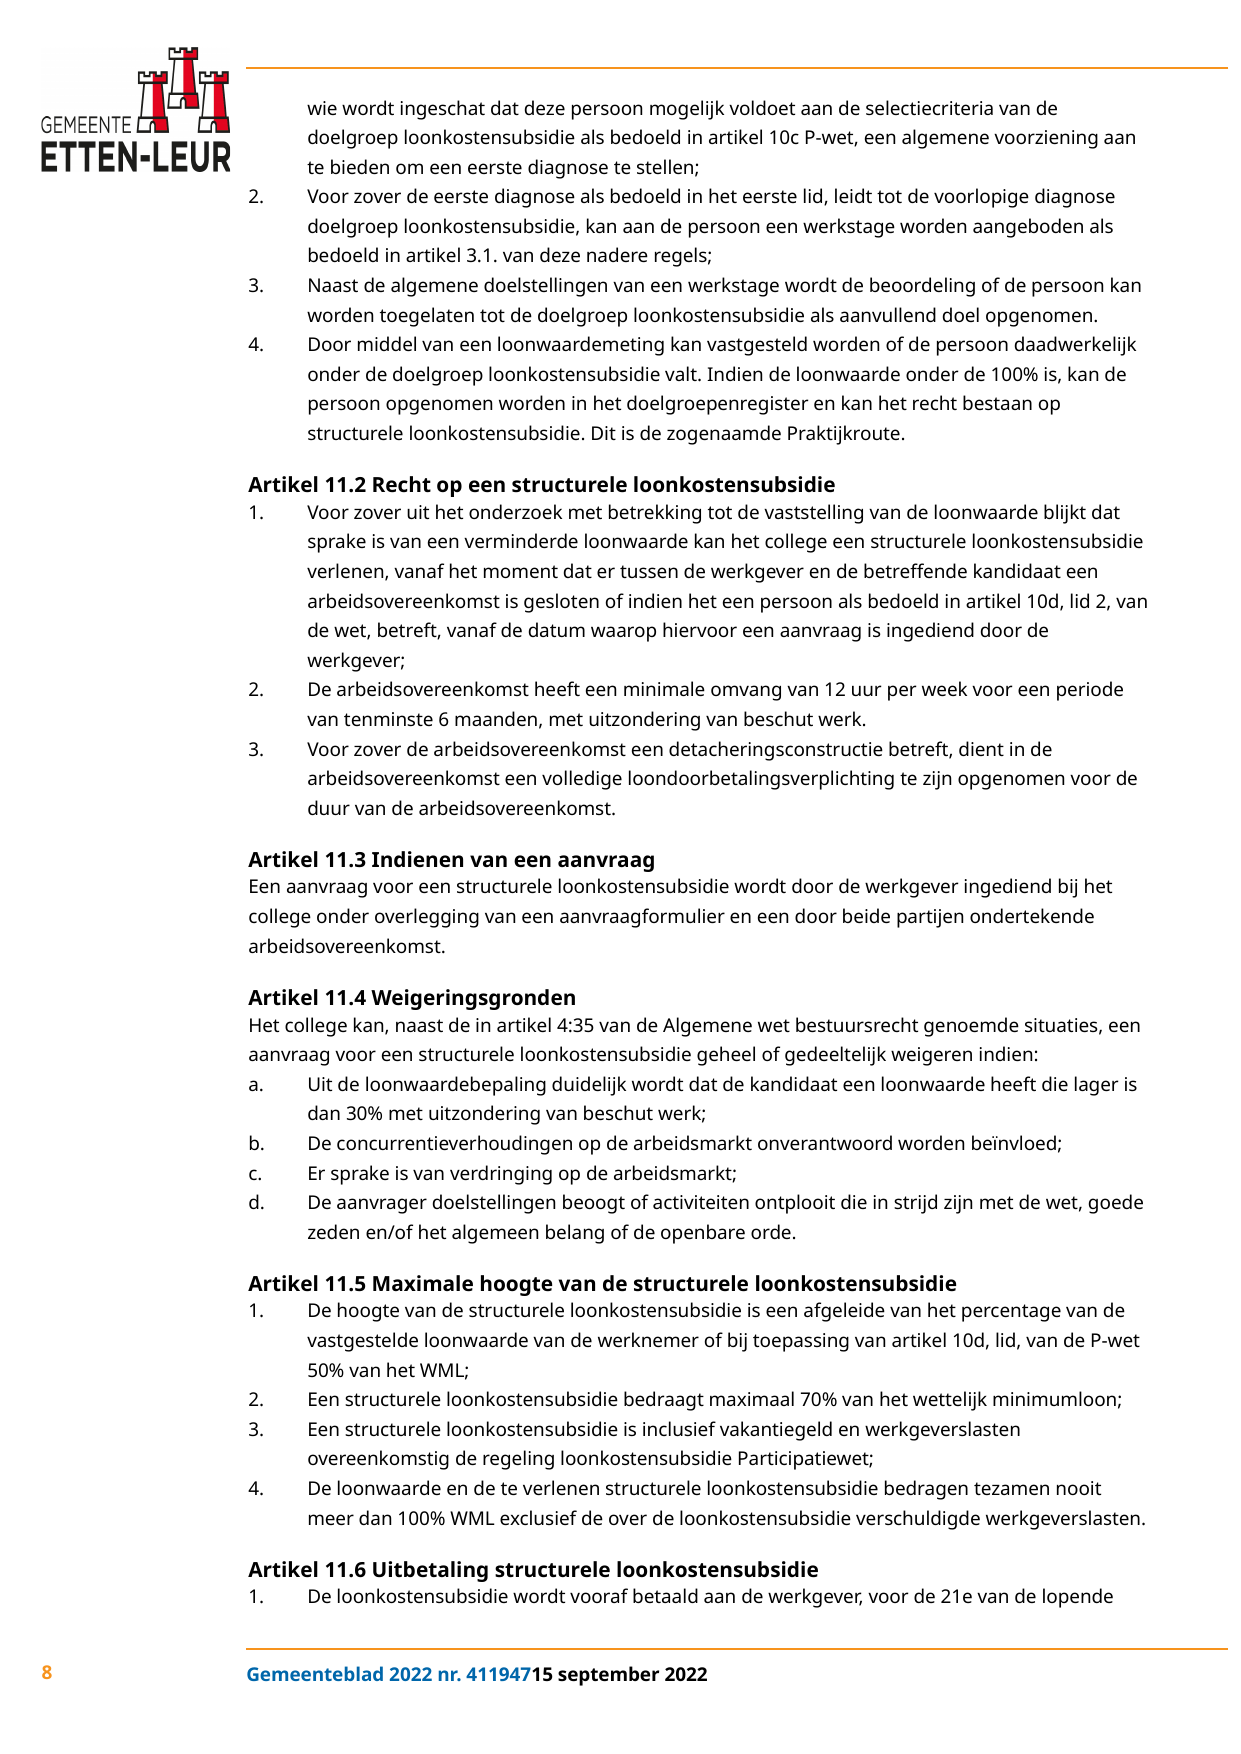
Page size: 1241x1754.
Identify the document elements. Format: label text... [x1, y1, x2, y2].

list Een structurele loonkostensubsidie bedraagt maximaal 70% van het wettelijk minimumloon; [248, 1386, 1152, 1412]
list Voor zover de arbeidsovereenkomst een detacheringsconstructie betreft, dient in de arbeidsovereenkomst een volledige loondoorbetalingsverplichting te zijn opgenomen voor de duur van de arbeidsovereenkomst. [248, 736, 1152, 821]
text Artikel 11.5 Maximale hoogte van de structurele loonkostensubsidie [248, 1269, 1152, 1298]
text Het college kan, naast de in artikel 4:35 van de Algemene wet bestuursrecht genoemde situaties, een aanvraag voor een structurele loonkostensubsidie geheel of gedeeltelijk weigeren indien: [248, 1012, 1152, 1067]
text Artikel 11.4 Weigeringsgronden [248, 983, 1152, 1012]
list Door middel van een loonwaardemeting kan vastgesteld worden of de persoon daadwerkelijk onder de doelgroep loonkostensubsidie valt. Indien de loonwaarde onder de 100% is, kan de persoon opgenomen worden in het doelgroepenregister en kan het recht bestaan op structurele loonkostensubsidie. Dit is de zogenaamde Praktijkroute. [248, 331, 1152, 446]
list wie wordt ingeschat dat deze persoon mogelijk voldoet aan de selectiecriteria van de doelgroep loonkostensubsidie als bedoeld in artikel 10c P-wet, een algemene voorziening aan te bieden om een eerste diagnose te stellen; [248, 95, 1152, 180]
list Naast de algemene doelstellingen van een werkstage wordt de beoordeling of de persoon kan worden toegelaten tot de doelgroep loonkostensubsidie als aanvullend doel opgenomen. [248, 272, 1152, 328]
list Voor zover de eerste diagnose als bedoeld in het eerste lid, leidt tot de voorlopige diagnose doelgroep loonkostensubsidie, kan aan de persoon een werkstage worden aangeboden als bedoeld in artikel 3.1. van deze nadere regels; [248, 183, 1152, 268]
list De aanvrager doelstellingen beoogt of activiteiten ontplooit die in strijd zijn met de wet, goede zeden en/of het algemeen belang of de openbare orde. [248, 1189, 1152, 1244]
list De concurrentieverhoudingen op de arbeidsmarkt onverantwoord worden beïnvloed; [248, 1130, 1152, 1156]
list Voor zover uit het onderzoek met betrekking tot de vaststelling van de loonwaarde blijkt dat sprake is van een verminderde loonwaarde kan het college een structurele loonkostensubsidie verlenen, vanaf het moment dat er tussen de werkgever en de betreffende kandidaat een arbeidsovereenkomst is gesloten of indien het een persoon als bedoeld in artikel 10d, lid 2, van de wet, betreft, vanaf de datum waarop hiervoor een aanvraag is ingediend door de werkgever; [248, 499, 1152, 673]
list De arbeidsovereenkomst heeft een minimale omvang van 12 uur per week voor een periode van tenminste 6 maanden, met uitzondering van beschut werk. [248, 677, 1152, 732]
text Artikel 11.6 Uitbetaling structurele loonkostensubsidie [248, 1555, 1152, 1584]
list De loonwaarde en de te verlenen structurele loonkostensubsidie bedragen tezamen nooit meer dan 100% WML exclusief de over de loonkostensubsidie verschuldigde werkgeverslasten. [248, 1475, 1152, 1531]
list De hoogte van de structurele loonkostensubsidie is een afgeleide van het percentage van de vastgestelde loonwaarde van de werknemer of bij toepassing van artikel 10d, lid, van de P-wet 50% van het WML; [248, 1298, 1152, 1383]
picture [41, 47, 231, 172]
text Artikel 11.3 Indienen van een aanvraag [248, 845, 1152, 874]
text Een aanvraag voor een structurele loonkostensubsidie wordt door de werkgever ingediend bij het college onder overlegging van een aanvraagformulier en een door beide partijen ondertekende arbeidsovereenkomst. [248, 874, 1152, 959]
text Artikel 11.2 Recht op een structurele loonkostensubsidie [248, 471, 1152, 499]
list Uit de loonwaardebepaling duidelijk wordt dat de kandidaat een loonwaarde heeft die lager is dan 30% met uitzondering van beschut werk; [248, 1071, 1152, 1126]
list De loonkostensubsidie wordt vooraf betaald aan de werkgever, voor de 21e van de lopende [248, 1584, 1152, 1609]
list Een structurele loonkostensubsidie is inclusief vakantiegeld en werkgeverslasten overeenkomstig de regeling loonkostensubsidie Participatiewet; [248, 1416, 1152, 1471]
list Er sprake is van verdringing op de arbeidsmarkt; [248, 1160, 1152, 1185]
